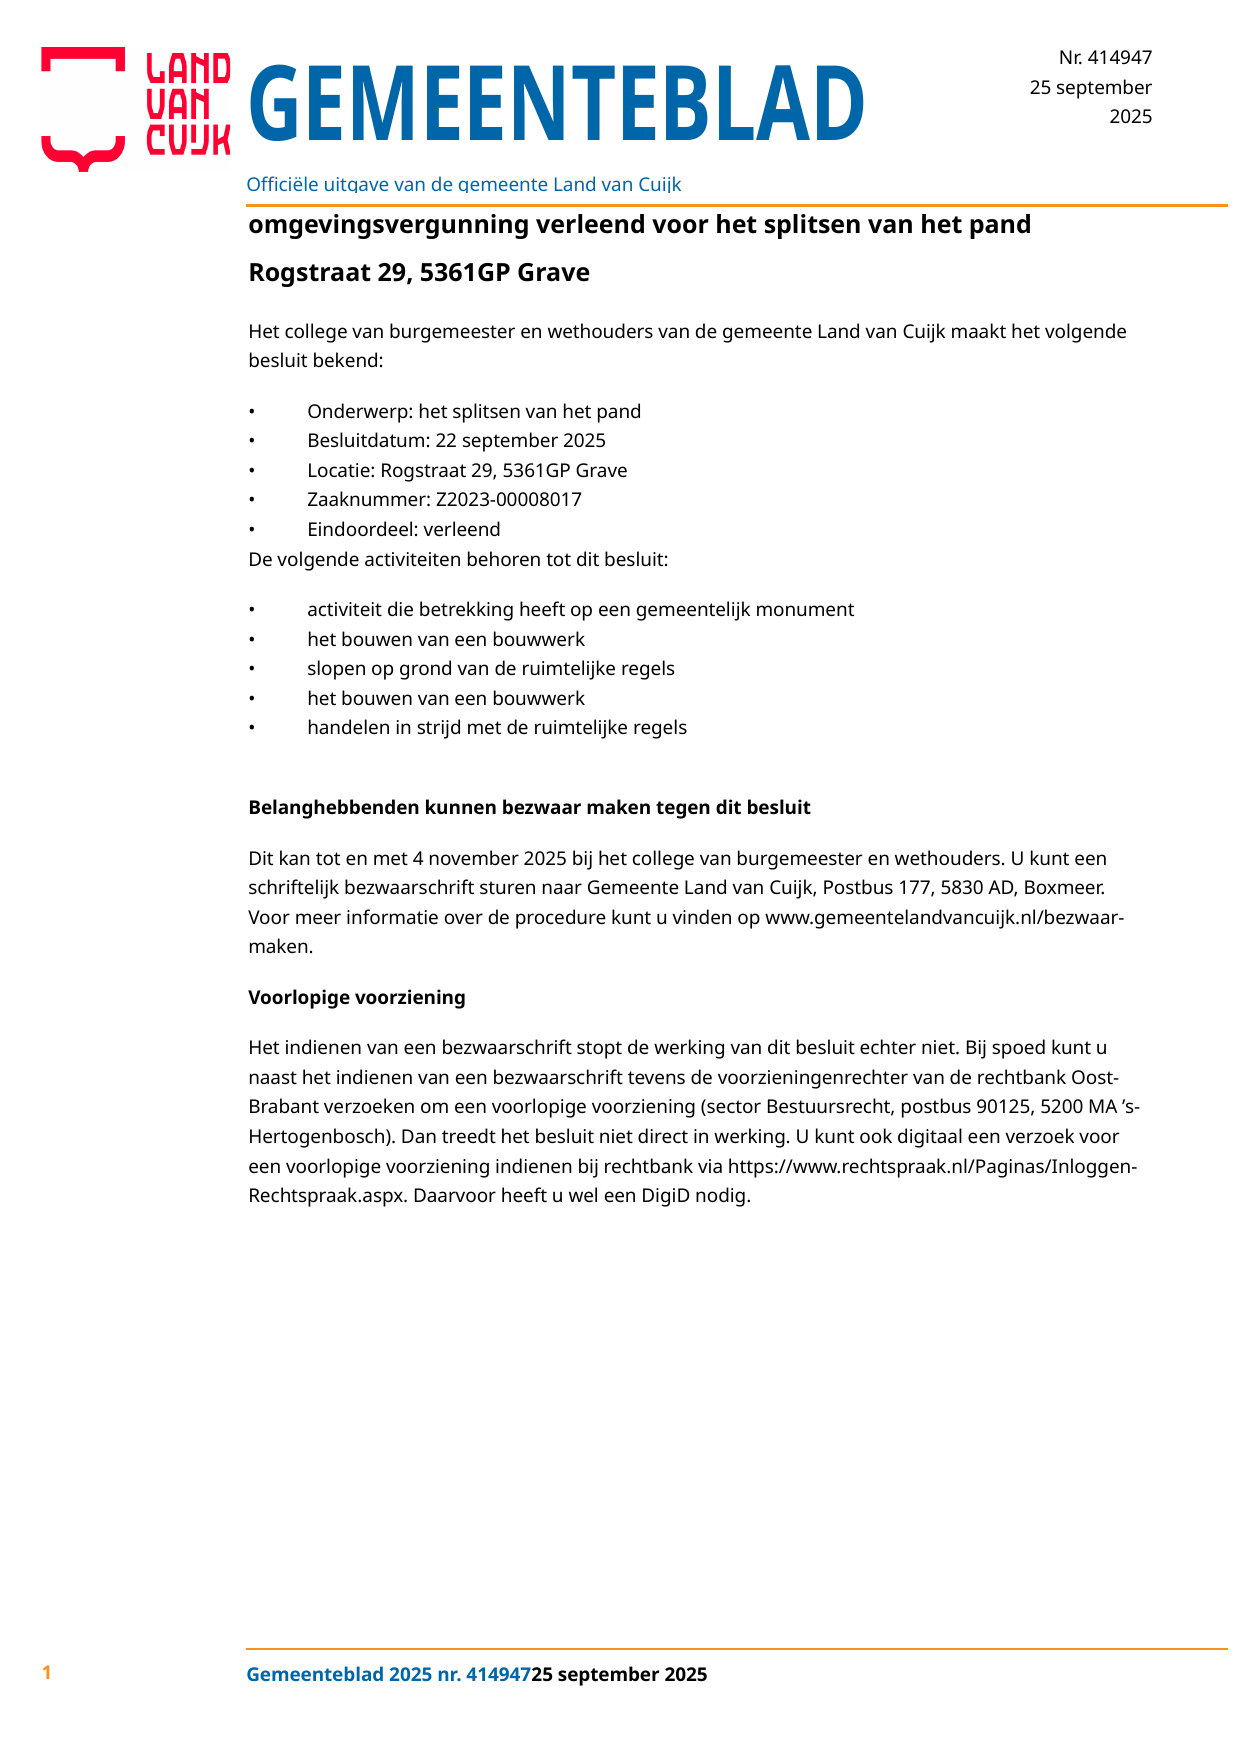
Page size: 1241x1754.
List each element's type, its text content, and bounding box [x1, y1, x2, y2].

text Het college van burgemeester en wethouders van de gemeente Land van Cuijk maakt het volgende besluit bekend: [248, 318, 1152, 373]
text Dit kan tot en met 4 november 2025 bij het college van burgemeester en wethouders. U kunt een schriftelijk bezwaarschrift sturen naar Gemeente Land van Cuijk, Postbus 177, 5830 AD, Boxmeer. Voor meer informatie over de procedure kunt u vinden op www.gemeentelandvancuijk.nl/bezwaar-maken. [248, 845, 1152, 959]
picture [41, 47, 231, 172]
text Het indienen van een bezwaarschrift stopt de werking van dit besluit echter niet. Bij spoed kunt u naast het indienen van een bezwaarschrift tevens de voorzieningenrechter van de rechtbank Oost-Brabant verzoeken om een voorlopige voorziening (sector Bestuursrecht, postbus 90125, 5200 MA ’s-Hertogenbosch). Dan treedt het besluit niet direct in werking. U kunt ook digitaal een verzoek voor een voorlopige voorziening indienen bij rechtbank via https://www.rechtspraak.nl/Paginas/Inloggen-Rechtspraak.aspx. Daarvoor heeft u wel een DigiD nodig. [248, 1034, 1152, 1208]
list handelen in strijd met de ruimtelijke regels [248, 714, 1152, 740]
text omgevingsvergunning verleend voor het splitsen van het pand Rogstraat 29, 5361GP Grave [248, 207, 1152, 288]
list Onderwerp: het splitsen van het pand [248, 398, 1152, 424]
list het bouwen van een bouwwerk [248, 685, 1152, 711]
list Besluitdatum: 22 september 2025 [248, 427, 1152, 453]
list Zaaknummer: Z2023-00008017 [248, 487, 1152, 512]
text Voorlopige voorziening [248, 984, 1152, 1010]
list het bouwen van een bouwwerk [248, 626, 1152, 652]
list Locatie: Rogstraat 29, 5361GP Grave [248, 457, 1152, 483]
list Eindoordeel: verleend [248, 516, 1152, 542]
list slopen op grond van de ruimtelijke regels [248, 655, 1152, 681]
text De volgende activiteiten behoren tot dit besluit: [248, 546, 1152, 572]
text Belanghebbenden kunnen bezwaar maken tegen dit besluit [248, 794, 1152, 820]
list activiteit die betrekking heeft op een gemeentelijk monument [248, 596, 1152, 622]
